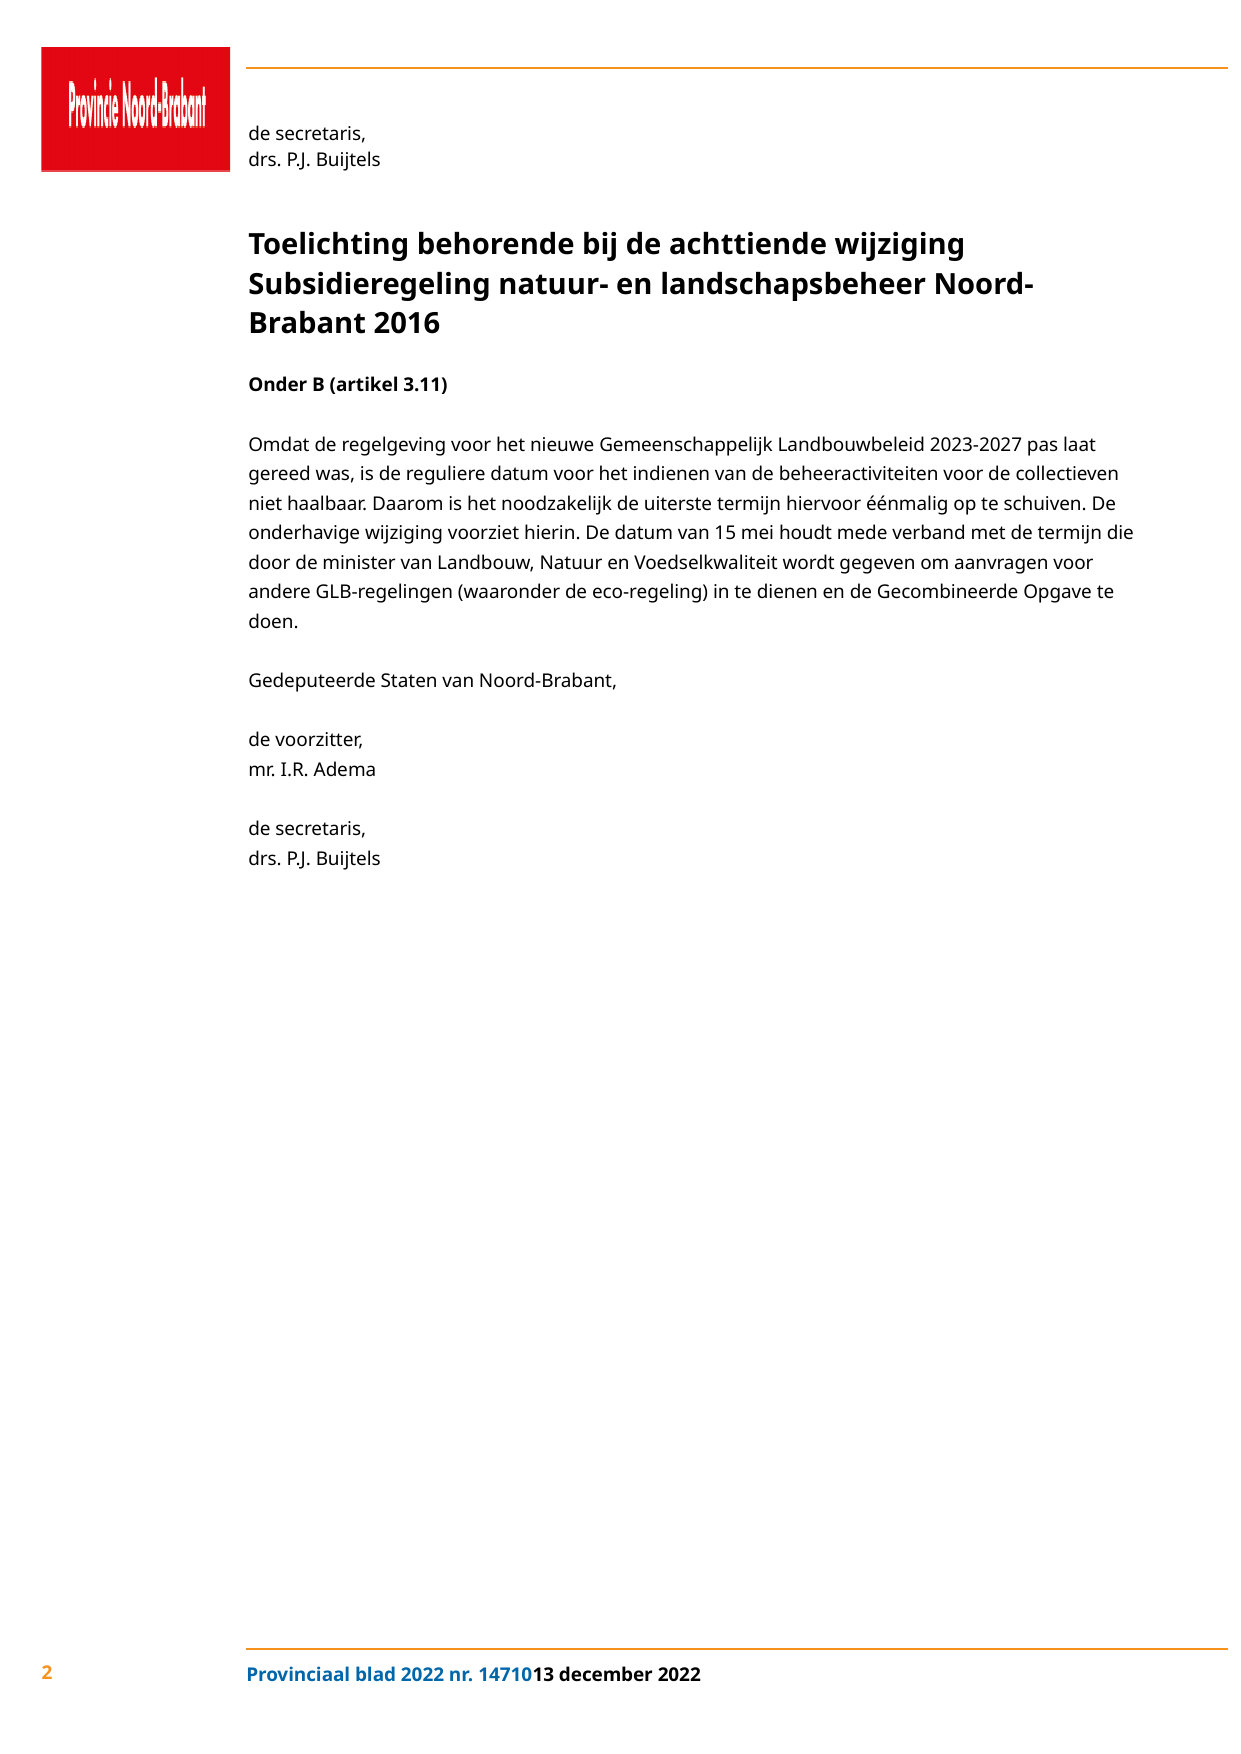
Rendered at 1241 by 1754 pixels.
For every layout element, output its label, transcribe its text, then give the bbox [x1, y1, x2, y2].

text drs. P.J. Buijtels [248, 146, 1152, 172]
picture [41, 47, 231, 172]
text de secretaris, [248, 121, 1152, 146]
text Gedeputeerde Staten van Noord-Brabant, [248, 667, 1152, 693]
text Onder B (artikel 3.11) [248, 372, 1152, 397]
text de secretaris, [248, 815, 1152, 841]
text de voorzitter, [248, 727, 1152, 752]
text Omdat de regelgeving voor het nieuwe Gemeenschappelijk Landbouwbeleid 2023-2027 pas laat gereed was, is de reguliere datum voor het indienen van de beheeractiviteiten voor de collectieven niet haalbaar. Daarom is het noodzakelijk de uiterste termijn hiervoor éénmalig op te schuiven. De onderhavige wijziging voorziet hierin. De datum van 15 mei houdt mede verband met de termijn die door de minister van Landbouw, Natuur en Voedselkwaliteit wordt gegeven om aanvragen voor andere GLB-regelingen (waaronder de eco-regeling) in te dienen en de Gecombineerde Opgave te doen. [248, 431, 1152, 634]
text drs. P.J. Buijtels [248, 845, 1152, 871]
text Toelichting behorende bij de achttiende wijziging Subsidieregeling natuur- en landschapsbeheer Noord-Brabant 2016 [248, 223, 1152, 342]
text mr. I.R. Adema [248, 756, 1152, 782]
